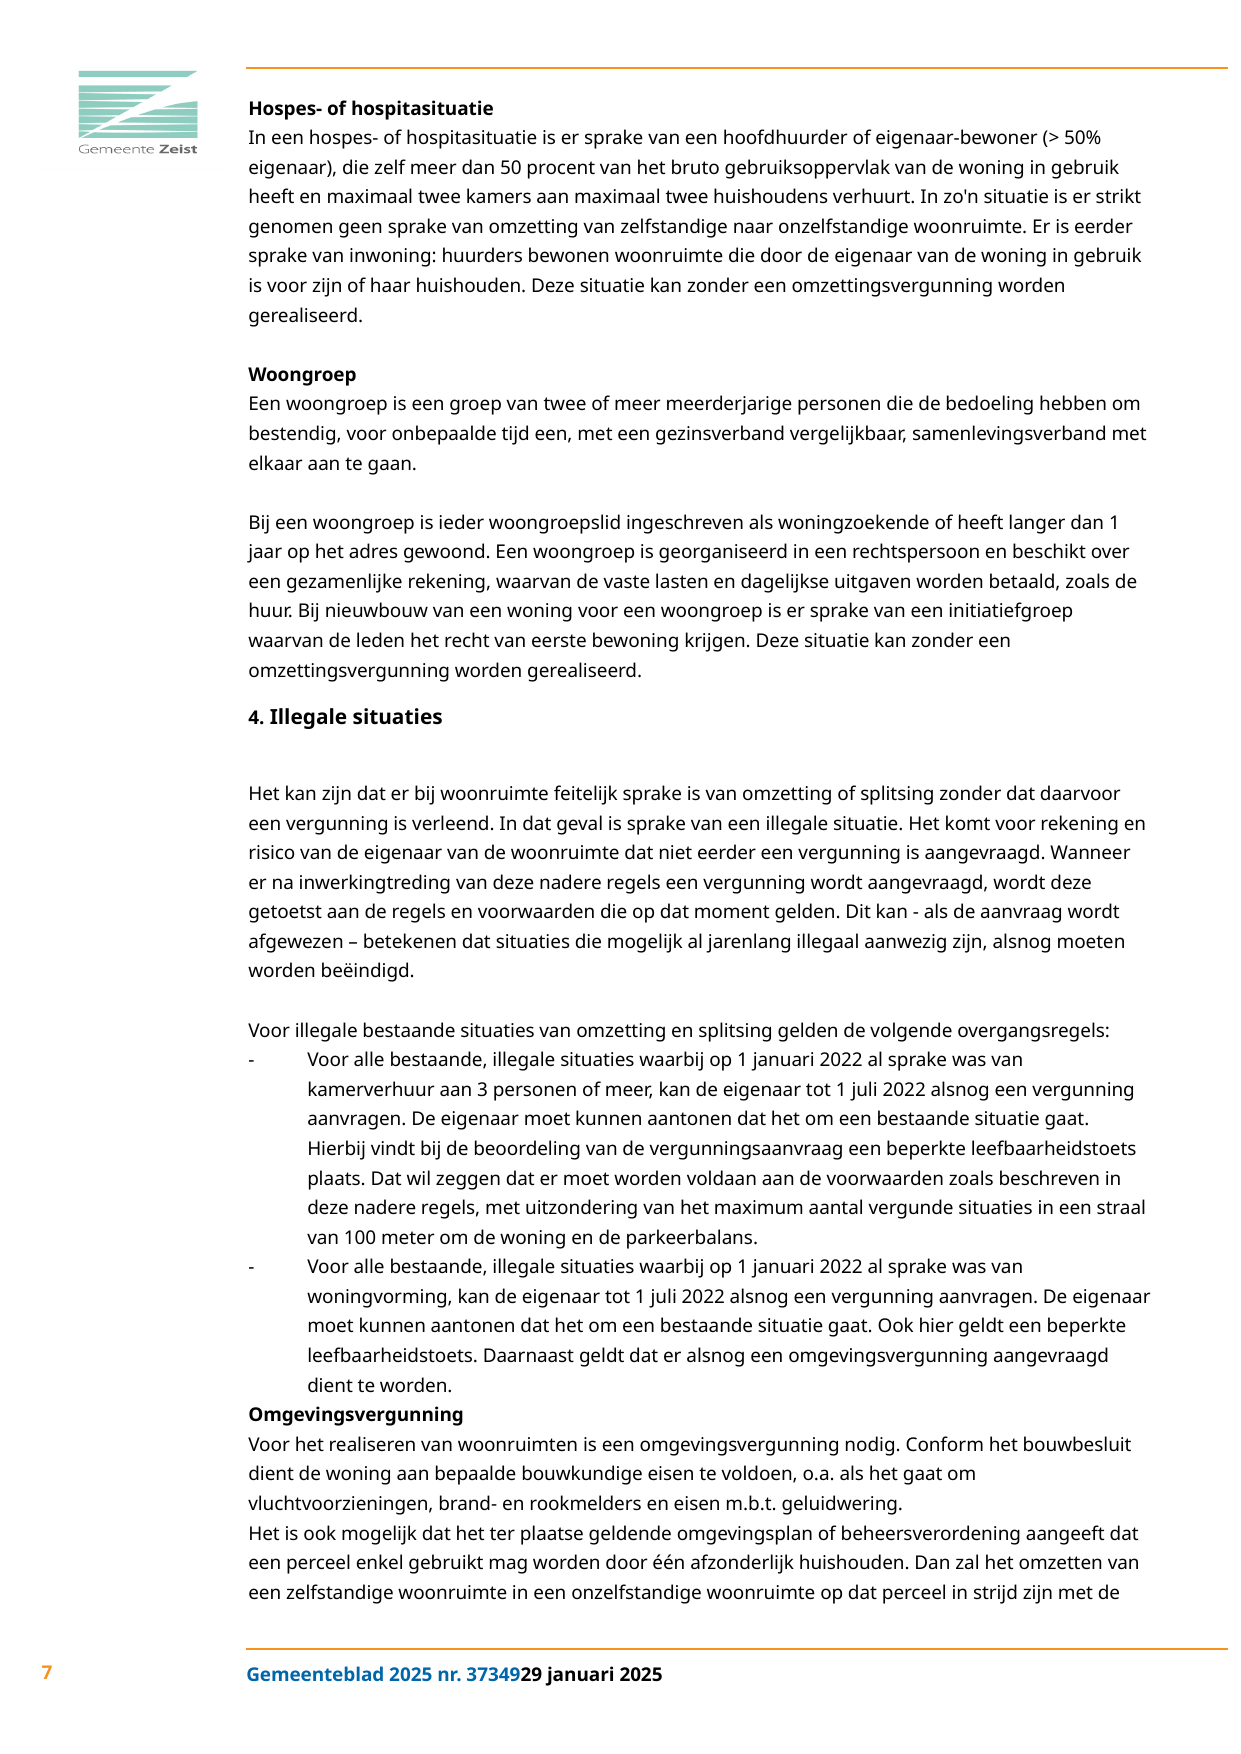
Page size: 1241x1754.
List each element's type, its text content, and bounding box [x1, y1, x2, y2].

text 4. Illegale situaties [248, 702, 1152, 731]
text Het is ook mogelijk dat het ter plaatse geldende omgevingsplan of beheersverordening aangeeft dat een perceel enkel gebruikt mag worden door één afzonderlijk huishouden. Dan zal het omzetten van een zelfstandige woonruimte in een onzelfstandige woonruimte op dat perceel in strijd zijn met de [248, 1520, 1152, 1605]
list Voor alle bestaande, illegale situaties waarbij op 1 januari 2022 al sprake was van kamerverhuur aan 3 personen of meer, kan de eigenaar tot 1 juli 2022 alsnog een vergunning aanvragen. De eigenaar moet kunnen aantonen dat het om een bestaande situatie gaat. Hierbij vindt bij de beoordeling van de vergunningsaanvraag een beperkte leefbaarheidstoets plaats. Dat wil zeggen dat er moet worden voldaan aan de voorwaarden zoals beschreven in deze nadere regels, met uitzondering van het maximum aantal vergunde situaties in een straal van 100 meter om de woning en de parkeerbalans. [248, 1046, 1152, 1250]
text Een woongroep is een groep van twee of meer meerderjarige personen die de bedoeling hebben om bestendig, voor onbepaalde tijd een, met een gezinsverband vergelijkbaar, samenlevingsverband met elkaar aan te gaan. [248, 391, 1152, 476]
text In een hospes- of hospitasituatie is er sprake van een hoofdhuurder of eigenaar-bewoner (> 50% eigenaar), die zelf meer dan 50 procent van het bruto gebruiksoppervlak van de woning in gebruik heeft en maximaal twee kamers aan maximaal twee huishoudens verhuurt. In zo'n situatie is er strikt genomen geen sprake van omzetting van zelfstandige naar onzelfstandige woonruimte. Er is eerder sprake van inwoning: huurders bewonen woonruimte die door de eigenaar van de woning in gebruik is voor zijn of haar huishouden. Deze situatie kan zonder een omzettingsvergunning worden gerealiseerd. [248, 124, 1152, 328]
text Woongroep [248, 361, 1152, 387]
list Voor alle bestaande, illegale situaties waarbij op 1 januari 2022 al sprake was van woningvorming, kan de eigenaar tot 1 juli 2022 alsnog een vergunning aanvragen. De eigenaar moet kunnen aantonen dat het om een bestaande situatie gaat. Ook hier geldt een beperkte leefbaarheidstoets. Daarnaast geldt dat er alsnog een omgevingsvergunning aangevraagd dient te worden. [248, 1253, 1152, 1398]
text Hospes- of hospitasituatie [248, 95, 1152, 121]
text Voor illegale bestaande situaties van omzetting en splitsing gelden de volgende overgangsregels: [248, 1017, 1152, 1043]
text Bij een woongroep is ieder woongroepslid ingeschreven als woningzoekende of heeft langer dan 1 jaar op het adres gewoond. Een woongroep is georganiseerd in een rechtspersoon en beschikt over een gezamenlijke rekening, waarvan de vaste lasten en dagelijkse uitgaven worden betaald, zoals de huur. Bij nieuwbouw van een woning voor een woongroep is er sprake van een initiatiefgroep waarvan de leden het recht van eerste bewoning krijgen. Deze situatie kan zonder een omzettingsvergunning worden gerealiseerd. [248, 509, 1152, 683]
picture [41, 47, 231, 172]
text Voor het realiseren van woonruimten is een omgevingsvergunning nodig. Conform het bouwbesluit dient de woning aan bepaalde bouwkundige eisen te voldoen, o.a. als het gaat om vluchtvoorzieningen, brand- en rookmelders en eisen m.b.t. geluidwering. [248, 1431, 1152, 1516]
text Het kan zijn dat er bij woonruimte feitelijk sprake is van omzetting of splitsing zonder dat daarvoor een vergunning is verleend. In dat geval is sprake van een illegale situatie. Het komt voor rekening en risico van de eigenaar van de woonruimte dat niet eerder een vergunning is aangevraagd. Wanneer er na inwerkingtreding van deze nadere regels een vergunning wordt aangevraagd, wordt deze getoetst aan de regels en voorwaarden die op dat moment gelden. Dit kan - als de aanvraag wordt afgewezen – betekenen dat situaties die mogelijk al jarenlang illegaal aanwezig zijn, alsnog moeten worden beëindigd. [248, 780, 1152, 983]
text Omgevingsvergunning [248, 1401, 1152, 1427]
